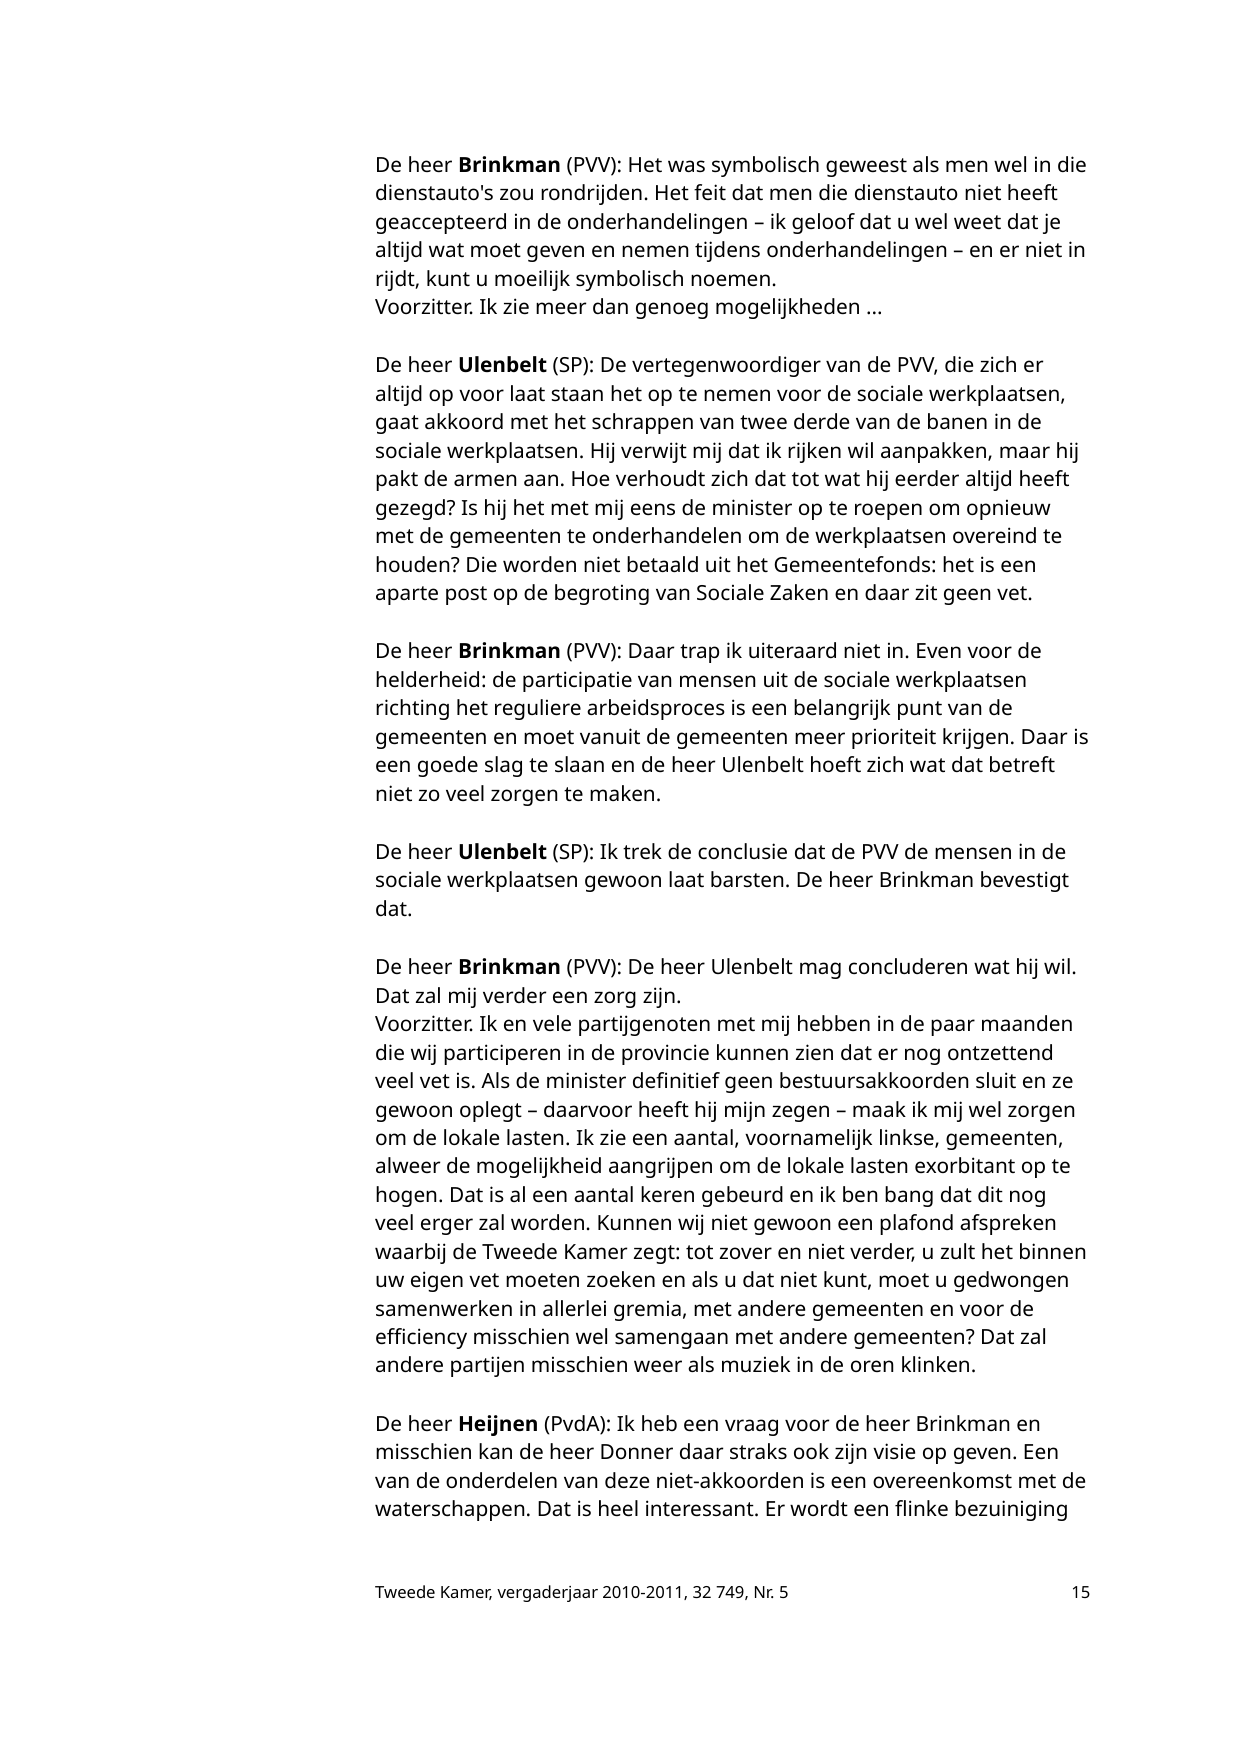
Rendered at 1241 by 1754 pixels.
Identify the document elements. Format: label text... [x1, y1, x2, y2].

text De heer Ulenbelt (SP): Ik trek de conclusie dat de PVV de mensen in de sociale werkplaatsen gewoon laat barsten. De heer Brinkman bevestigt dat. [375, 837, 1090, 922]
text De heer Brinkman (PVV): Daar trap ik uiteraard niet in. Even voor de helderheid: de participatie van mensen uit de sociale werkplaatsen richting het reguliere arbeidsproces is een belangrijk punt van de gemeenten en moet vanuit de gemeenten meer prioriteit krijgen. Daar is een goede slag te slaan en de heer Ulenbelt hoeft zich wat dat betreft niet zo veel zorgen te maken. [375, 637, 1090, 807]
text De heer Brinkman (PVV): Het was symbolisch geweest als men wel in die dienstauto's zou rondrijden. Het feit dat men die dienstauto niet heeft geaccepteerd in de onderhandelingen – ik geloof dat u wel weet dat je altijd wat moet geven en nemen tijdens onderhandelingen – en er niet in rijdt, kunt u moeilijk symbolisch noemen. [375, 150, 1090, 292]
text Voorzitter. Ik en vele partijgenoten met mij hebben in de paar maanden die wij participeren in de provincie kunnen zien dat er nog ontzettend veel vet is. Als de minister definitief geen bestuursakkoorden sluit en ze gewoon oplegt – daarvoor heeft hij mijn zegen – maak ik mij wel zorgen om de lokale lasten. Ik zie een aantal, voornamelijk linkse, gemeenten, alweer de mogelijkheid aangrijpen om de lokale lasten exorbitant op te hogen. Dat is al een aantal keren gebeurd en ik ben bang dat dit nog veel erger zal worden. Kunnen wij niet gewoon een plafond afspreken waarbij de Tweede Kamer zegt: tot zover en niet verder, u zult het binnen uw eigen vet moeten zoeken en als u dat niet kunt, moet u gedwongen samenwerken in allerlei gremia, met andere gemeenten en voor de efficiency misschien wel samengaan met andere gemeenten? Dat zal andere partijen misschien weer als muziek in de oren klinken. [375, 1009, 1090, 1379]
text De heer Brinkman (PVV): De heer Ulenbelt mag concluderen wat hij wil. Dat zal mij verder een zorg zijn. [375, 952, 1090, 1009]
text De heer Heijnen (PvdA): Ik heb een vraag voor de heer Brinkman en misschien kan de heer Donner daar straks ook zijn visie op geven. Een van de onderdelen van deze niet-akkoorden is een overeenkomst met de waterschappen. Dat is heel interessant. Er wordt een flinke bezuiniging [375, 1409, 1090, 1523]
text Voorzitter. Ik zie meer dan genoeg mogelijkheden ... [375, 292, 1090, 321]
text De heer Ulenbelt (SP): De vertegenwoordiger van de PVV, die zich er altijd op voor laat staan het op te nemen voor de sociale werkplaatsen, gaat akkoord met het schrappen van twee derde van de banen in de sociale werkplaatsen. Hij verwijt mij dat ik rijken wil aanpakken, maar hij pakt de armen aan. Hoe verhoudt zich dat tot wat hij eerder altijd heeft gezegd? Is hij het met mij eens de minister op te roepen om opnieuw met de gemeenten te onderhandelen om de werkplaatsen overeind te houden? Die worden niet betaald uit het Gemeentefonds: het is een aparte post op de begroting van Sociale Zaken en daar zit geen vet. [375, 351, 1090, 607]
